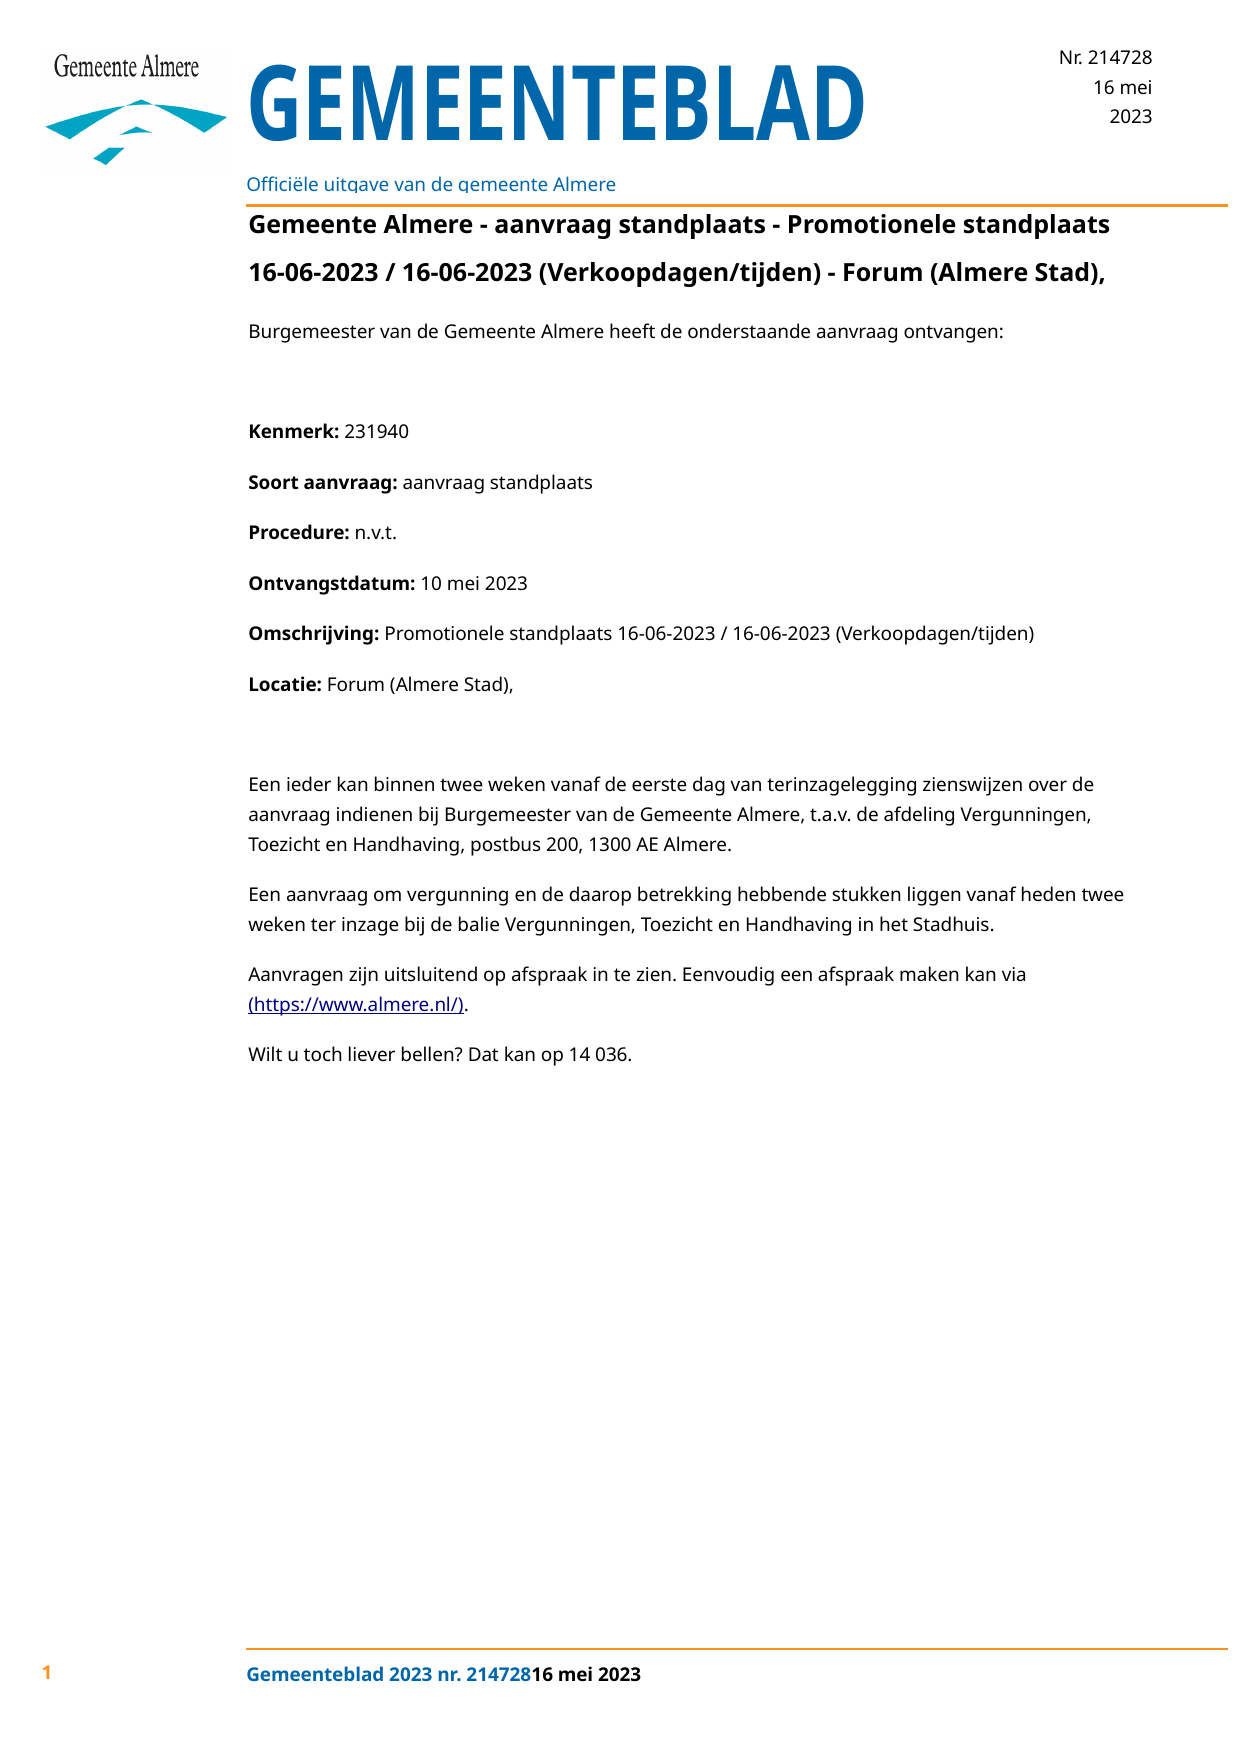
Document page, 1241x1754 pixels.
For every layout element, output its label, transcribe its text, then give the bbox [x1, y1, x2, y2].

text Burgemeester van de Gemeente Almere heeft de onderstaande aanvraag ontvangen: [248, 318, 1152, 344]
picture [41, 47, 231, 172]
text Procedure: n.v.t. [248, 519, 1152, 545]
text Ontvangstdatum: 10 mei 2023 [248, 570, 1152, 596]
text Een ieder kan binnen twee weken vanaf de eerste dag van terinzagelegging zienswijzen over de aanvraag indienen bij Burgemeester van de Gemeente Almere, t.a.v. de afdeling Vergunningen, Toezicht en Handhaving, postbus 200, 1300 AE Almere. [248, 772, 1152, 857]
text Omschrijving: Promotionele standplaats 16-06-2023 / 16-06-2023 (Verkoopdagen/tijden) [248, 620, 1152, 646]
text Gemeente Almere - aanvraag standplaats - Promotionele standplaats 16-06-2023 / 16-06-2023 (Verkoopdagen/tijden) - Forum (Almere Stad), [248, 207, 1152, 288]
text Soort aanvraag: aanvraag standplaats [248, 469, 1152, 495]
text Aanvragen zijn uitsluitend op afspraak in te zien. Eenvoudig een afspraak maken kan via (https://www.almere.nl/). [248, 961, 1152, 1017]
text Kenmerk: 231940 [248, 419, 1152, 444]
text Wilt u toch liever bellen? Dat kan op 14 036. [248, 1041, 1152, 1067]
text Een aanvraag om vergunning en de daarop betrekking hebbende stukken liggen vanaf heden twee weken ter inzage bij de balie Vergunningen, Toezicht en Handhaving in het Stadhuis. [248, 881, 1152, 937]
text Locatie: Forum (Almere Stad), [248, 671, 1152, 697]
